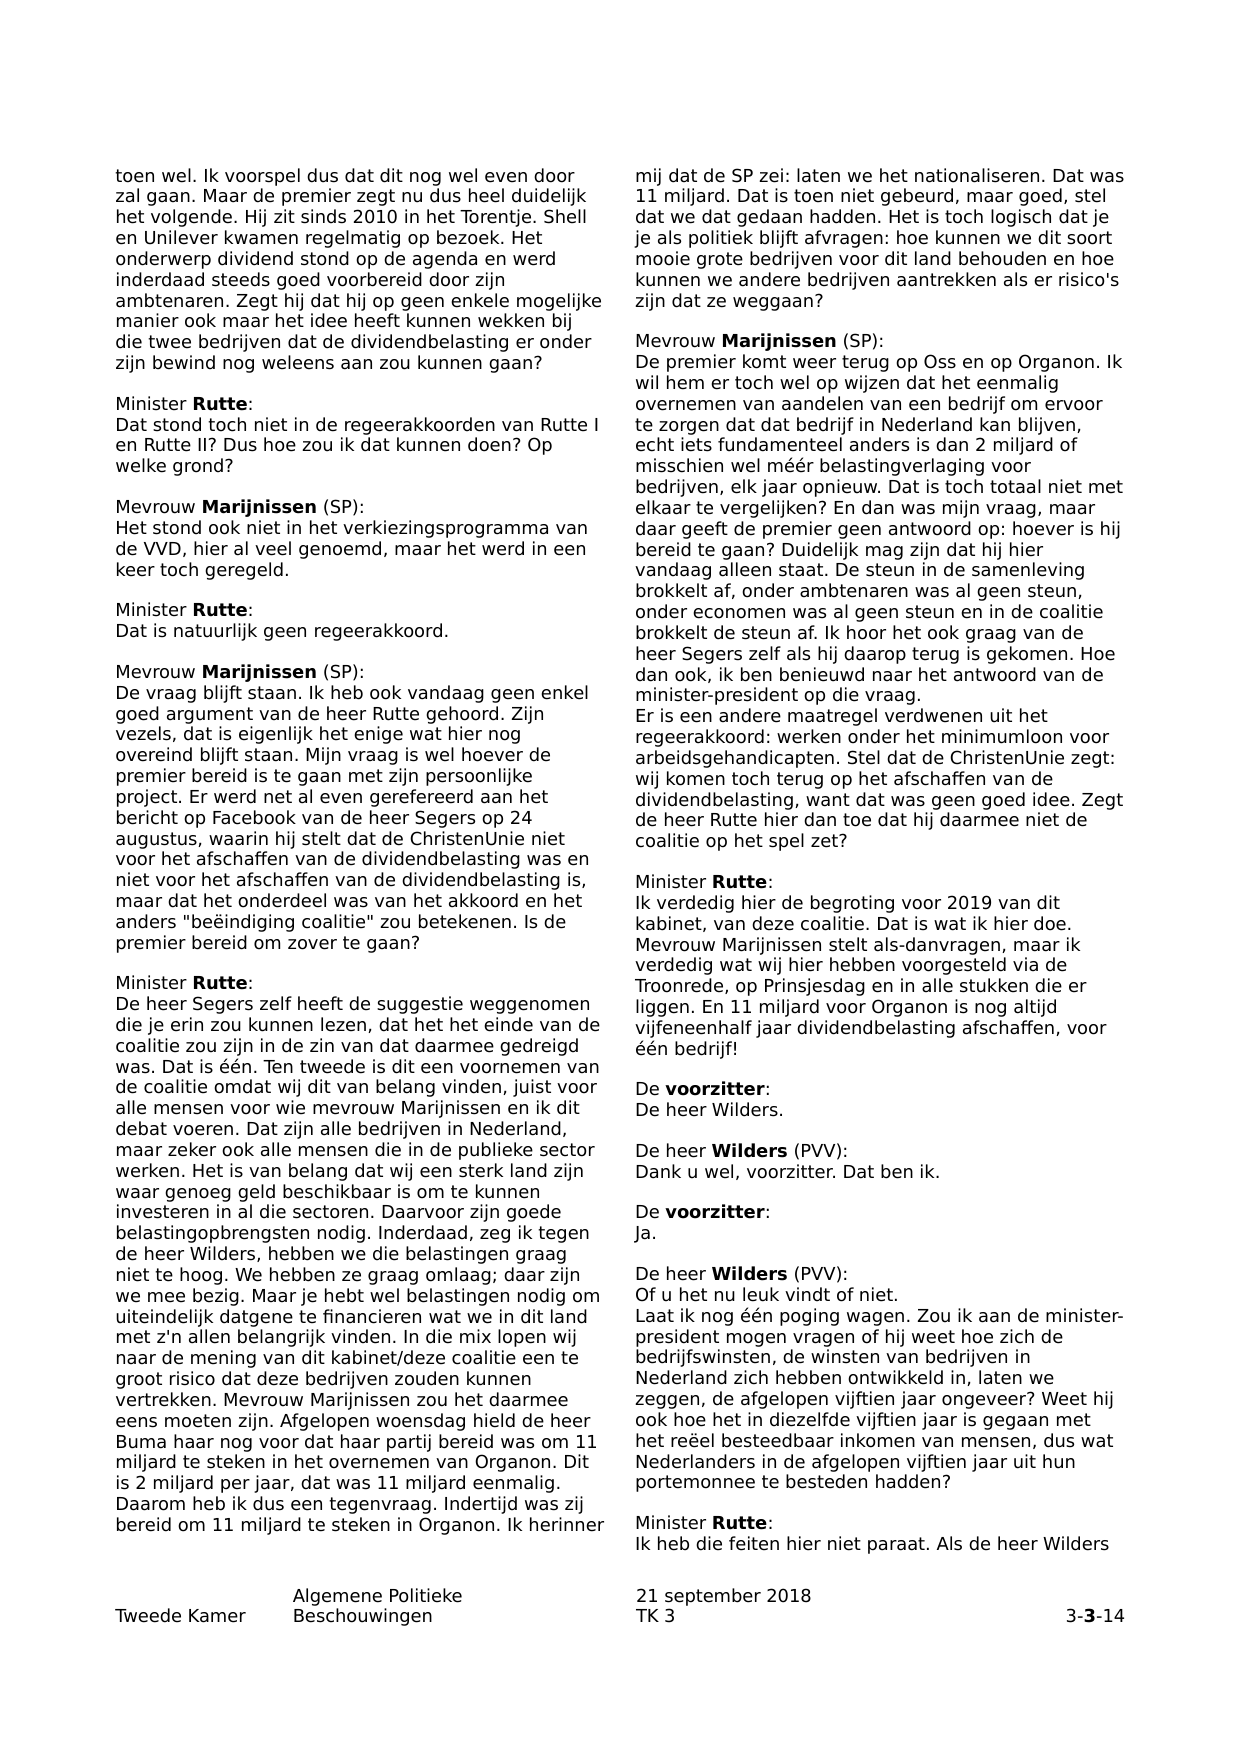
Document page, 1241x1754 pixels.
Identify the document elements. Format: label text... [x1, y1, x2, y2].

text Ja. [635, 1223, 1125, 1244]
text Minister Rutte: [635, 1513, 1125, 1534]
text Mevrouw Marijnissen (SP): [115, 662, 605, 682]
text Ik heb die feiten hier niet paraat. Als de heer Wilders [635, 1534, 1125, 1554]
text De vraag blijft staan. Ik heb ook vandaag geen enkel goed argument van de heer Rutte gehoord. Zijn vezels, dat is eigenlijk het enige wat hier nog overeind blijft staan. Mijn vraag is wel hoever de premier bereid is te gaan met zijn persoonlijke project. Er werd net al even gerefereerd aan het bericht op Facebook van de heer Segers op 24 augustus, waarin hij stelt dat de ChristenUnie niet voor het afschaffen van de dividendbelasting was en niet voor het afschaffen van de dividendbelasting is, maar dat het onderdeel was van het akkoord en het anders "beëindiging coalitie" zou betekenen. Is de premier bereid om zover te gaan? [115, 682, 605, 953]
text Er is een andere maatregel verdwenen uit het regeerakkoord: werken onder het minimumloon voor arbeidsgehandicapten. Stel dat de ChristenUnie zegt: wij komen toch terug op het afschaffen van de dividendbelasting, want dat was geen goed idee. Zegt de heer Rutte hier dan toe dat hij daarmee niet de coalitie op het spel zet? [635, 706, 1125, 852]
text Minister Rutte: [635, 872, 1125, 893]
text Of u het nu leuk vindt of niet. [635, 1285, 1125, 1306]
text De heer Wilders (PVV): [635, 1264, 1125, 1285]
text Minister Rutte: [115, 394, 605, 414]
text toen wel. Ik voorspel dus dat dit nog wel even door zal gaan. Maar de premier zegt nu dus heel duidelijk het volgende. Hij zit sinds 2010 in het Torentje. Shell en Unilever kwamen regelmatig op bezoek. Het onderwerp dividend stond op de agenda en werd inderdaad steeds goed voorbereid door zijn ambtenaren. Zegt hij dat hij op geen enkele mogelijke manier ook maar het idee heeft kunnen wekken bij die twee bedrijven dat de dividendbelasting er onder zijn bewind nog weleens aan zou kunnen gaan? [115, 165, 605, 374]
text De voorzitter: [635, 1079, 1125, 1100]
text Ik verdedig hier de begroting voor 2019 van dit kabinet, van deze coalitie. Dat is wat ik hier doe. Mevrouw Marijnissen stelt als-danvragen, maar ik verdedig wat wij hier hebben voorgesteld via de Troonrede, op Prinsjesdag en in alle stukken die er liggen. En 11 miljard voor Organon is nog altijd vijfeneenhalf jaar dividendbelasting afschaffen, voor één bedrijf! [635, 893, 1125, 1059]
text Minister Rutte: [115, 973, 605, 994]
text De heer Wilders. [635, 1100, 1125, 1121]
text Het stond ook niet in het verkiezingsprogramma van de VVD, hier al veel genoemd, maar het werd in een keer toch geregeld. [115, 518, 605, 580]
text Dat is natuurlijk geen regeerakkoord. [115, 621, 605, 642]
text Minister Rutte: [115, 600, 605, 621]
text De premier komt weer terug op Oss en op Organon. Ik wil hem er toch wel op wijzen dat het eenmalig overnemen van aandelen van een bedrijf om ervoor te zorgen dat dat bedrijf in Nederland kan blijven, echt iets fundamenteel anders is dan 2 miljard of misschien wel méér belastingverlaging voor bedrijven, elk jaar opnieuw. Dat is toch totaal niet met elkaar te vergelijken? En dan was mijn vraag, maar daar geeft de premier geen antwoord op: hoever is hij bereid te gaan? Duidelijk mag zijn dat hij hier vandaag alleen staat. De steun in de samenleving brokkelt af, onder ambtenaren was al geen steun, onder economen was al geen steun en in de coalitie brokkelt de steun af. Ik hoor het ook graag van de heer Segers zelf als hij daarop terug is gekomen. Hoe dan ook, ik ben benieuwd naar het antwoord van de minister-president op die vraag. [635, 352, 1125, 706]
text Dank u wel, voorzitter. Dat ben ik. [635, 1162, 1125, 1182]
text mij dat de SP zei: laten we het nationaliseren. Dat was 11 miljard. Dat is toen niet gebeurd, maar goed, stel dat we dat gedaan hadden. Het is toch logisch dat je je als politiek blijft afvragen: hoe kunnen we dit soort mooie grote bedrijven voor dit land behouden en hoe kunnen we andere bedrijven aantrekken als er risico's zijn dat ze weggaan? [635, 165, 1125, 311]
text De voorzitter: [635, 1202, 1125, 1223]
text De heer Segers zelf heeft de suggestie weggenomen die je erin zou kunnen lezen, dat het het einde van de coalitie zou zijn in de zin van dat daarmee gedreigd was. Dat is één. Ten tweede is dit een voornemen van de coalitie omdat wij dit van belang vinden, juist voor alle mensen voor wie mevrouw Marijnissen en ik dit debat voeren. Dat zijn alle bedrijven in Nederland, maar zeker ook alle mensen die in de publieke sector werken. Het is van belang dat wij een sterk land zijn waar genoeg geld beschikbaar is om te kunnen investeren in al die sectoren. Daarvoor zijn goede belastingopbrengsten nodig. Inderdaad, zeg ik tegen de heer Wilders, hebben we die belastingen graag niet te hoog. We hebben ze graag omlaag; daar zijn we mee bezig. Maar je hebt wel belastingen nodig om uiteindelijk datgene te financieren wat we in dit land met z'n allen belangrijk vinden. In die mix lopen wij naar de mening van dit kabinet/deze coalitie een te groot risico dat deze bedrijven zouden kunnen vertrekken. Mevrouw Marijnissen zou het daarmee eens moeten zijn. Afgelopen woensdag hield de heer Buma haar nog voor dat haar partij bereid was om 11 miljard te steken in het overnemen van Organon. Dit is 2 miljard per jaar, dat was 11 miljard eenmalig. Daarom heb ik dus een tegenvraag. Indertijd was zij bereid om 11 miljard te steken in Organon. Ik herinner [115, 994, 605, 1536]
text Mevrouw Marijnissen (SP): [635, 331, 1125, 352]
text Mevrouw Marijnissen (SP): [115, 497, 605, 518]
text Dat stond toch niet in de regeerakkoorden van Rutte I en Rutte II? Dus hoe zou ik dat kunnen doen? Op welke grond? [115, 414, 605, 477]
text De heer Wilders (PVV): [635, 1141, 1125, 1162]
text Laat ik nog één poging wagen. Zou ik aan de minister-president mogen vragen of hij weet hoe zich de bedrijfswinsten, de winsten van bedrijven in Nederland zich hebben ontwikkeld in, laten we zeggen, de afgelopen vijftien jaar ongeveer? Weet hij ook hoe het in diezelfde vijftien jaar is gegaan met het reëel besteedbaar inkomen van mensen, dus wat Nederlanders in de afgelopen vijftien jaar uit hun portemonnee te besteden hadden? [635, 1306, 1125, 1493]
